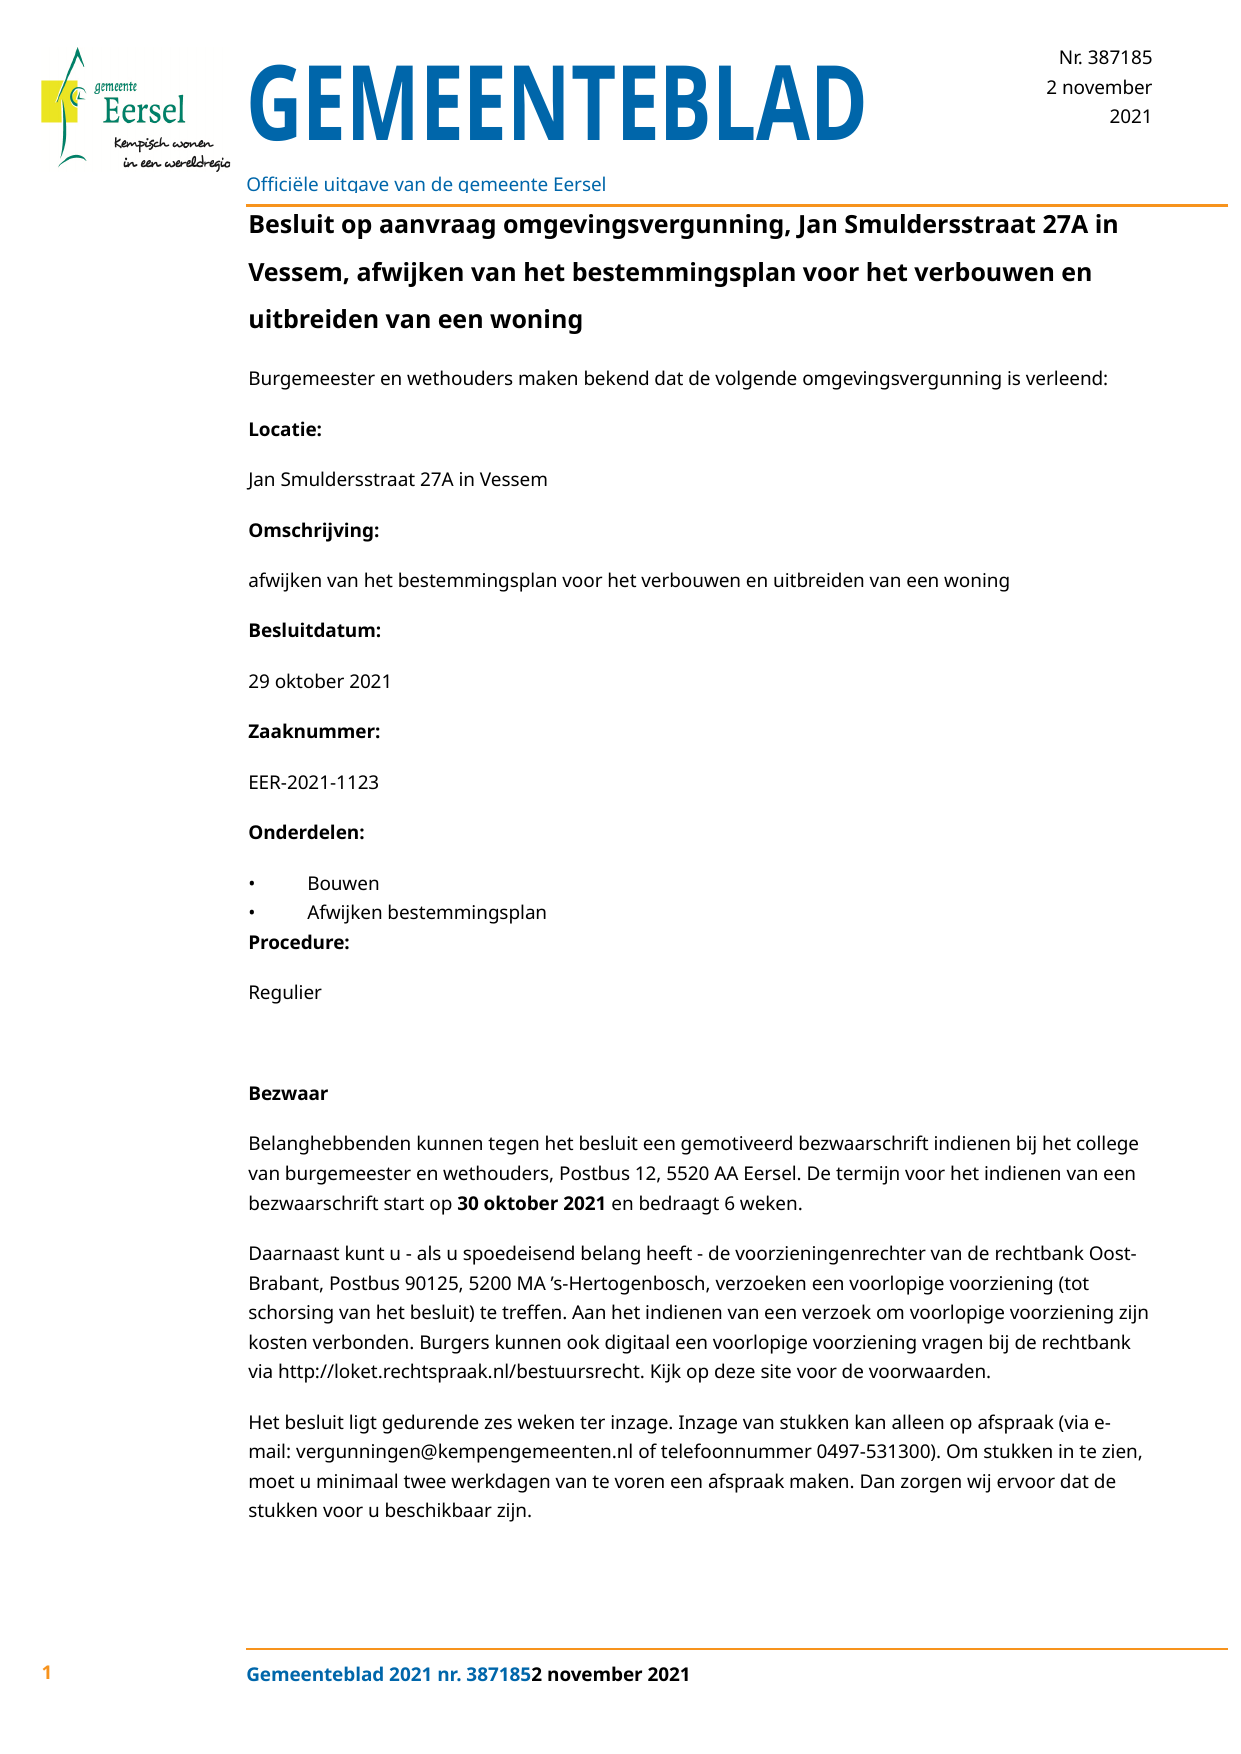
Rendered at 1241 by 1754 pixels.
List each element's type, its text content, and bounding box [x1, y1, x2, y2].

text Belanghebbenden kunnen tegen het besluit een gemotiveerd bezwaarschrift indienen bij het college van burgemeester en wethouders, Postbus 12, 5520 AA Eersel. De termijn voor het indienen van een bezwaarschrift start op 30 oktober 2021 en bedraagt 6 weken. [248, 1131, 1152, 1215]
text Onderdelen: [248, 819, 1152, 845]
text Omschrijving: [248, 517, 1152, 542]
text EER-2021-1123 [248, 769, 1152, 794]
list Bouwen [248, 870, 1152, 895]
text Bezwaar [248, 1080, 1152, 1106]
list Afwijken bestemmingsplan [248, 899, 1152, 925]
text Besluitdatum: [248, 618, 1152, 643]
text Burgemeester en wethouders maken bekend dat de volgende omgevingsvergunning is verleend: [248, 366, 1152, 391]
text 29 oktober 2021 [248, 668, 1152, 694]
text Besluit op aanvraag omgevingsvergunning, Jan Smuldersstraat 27A in Vessem, afwijken van het bestemmingsplan voor het verbouwen en uitbreiden van een woning [248, 207, 1152, 336]
text Regulier [248, 979, 1152, 1005]
text Daarnaast kunt u - als u spoedeisend belang heeft - de voorzieningenrechter van de rechtbank Oost-Brabant, Postbus 90125, 5200 MA ’s-Hertogenbosch, verzoeken een voorlopige voorziening (tot schorsing van het besluit) te treffen. Aan het indienen van een verzoek om voorlopige voorziening zijn kosten verbonden. Burgers kunnen ook digitaal een voorlopige voorziening vragen bij de rechtbank via http://loket.rechtspraak.nl/bestuursrecht. Kijk op deze site voor de voorwaarden. [248, 1240, 1152, 1384]
text afwijken van het bestemmingsplan voor het verbouwen en uitbreiden van een woning [248, 567, 1152, 593]
text Locatie: [248, 416, 1152, 442]
text Het besluit ligt gedurende zes weken ter inzage. Inzage van stukken kan alleen op afspraak (via e-mail: vergunningen@kempengemeenten.nl of telefoonnummer 0497-531300). Om stukken in te zien, moet u minimaal twee werkdagen van te voren een afspraak maken. Dan zorgen wij ervoor dat de stukken voor u beschikbaar zijn. [248, 1409, 1152, 1523]
picture [41, 47, 231, 172]
text Jan Smuldersstraat 27A in Vessem [248, 466, 1152, 492]
text Zaaknummer: [248, 718, 1152, 744]
text Procedure: [248, 929, 1152, 954]
